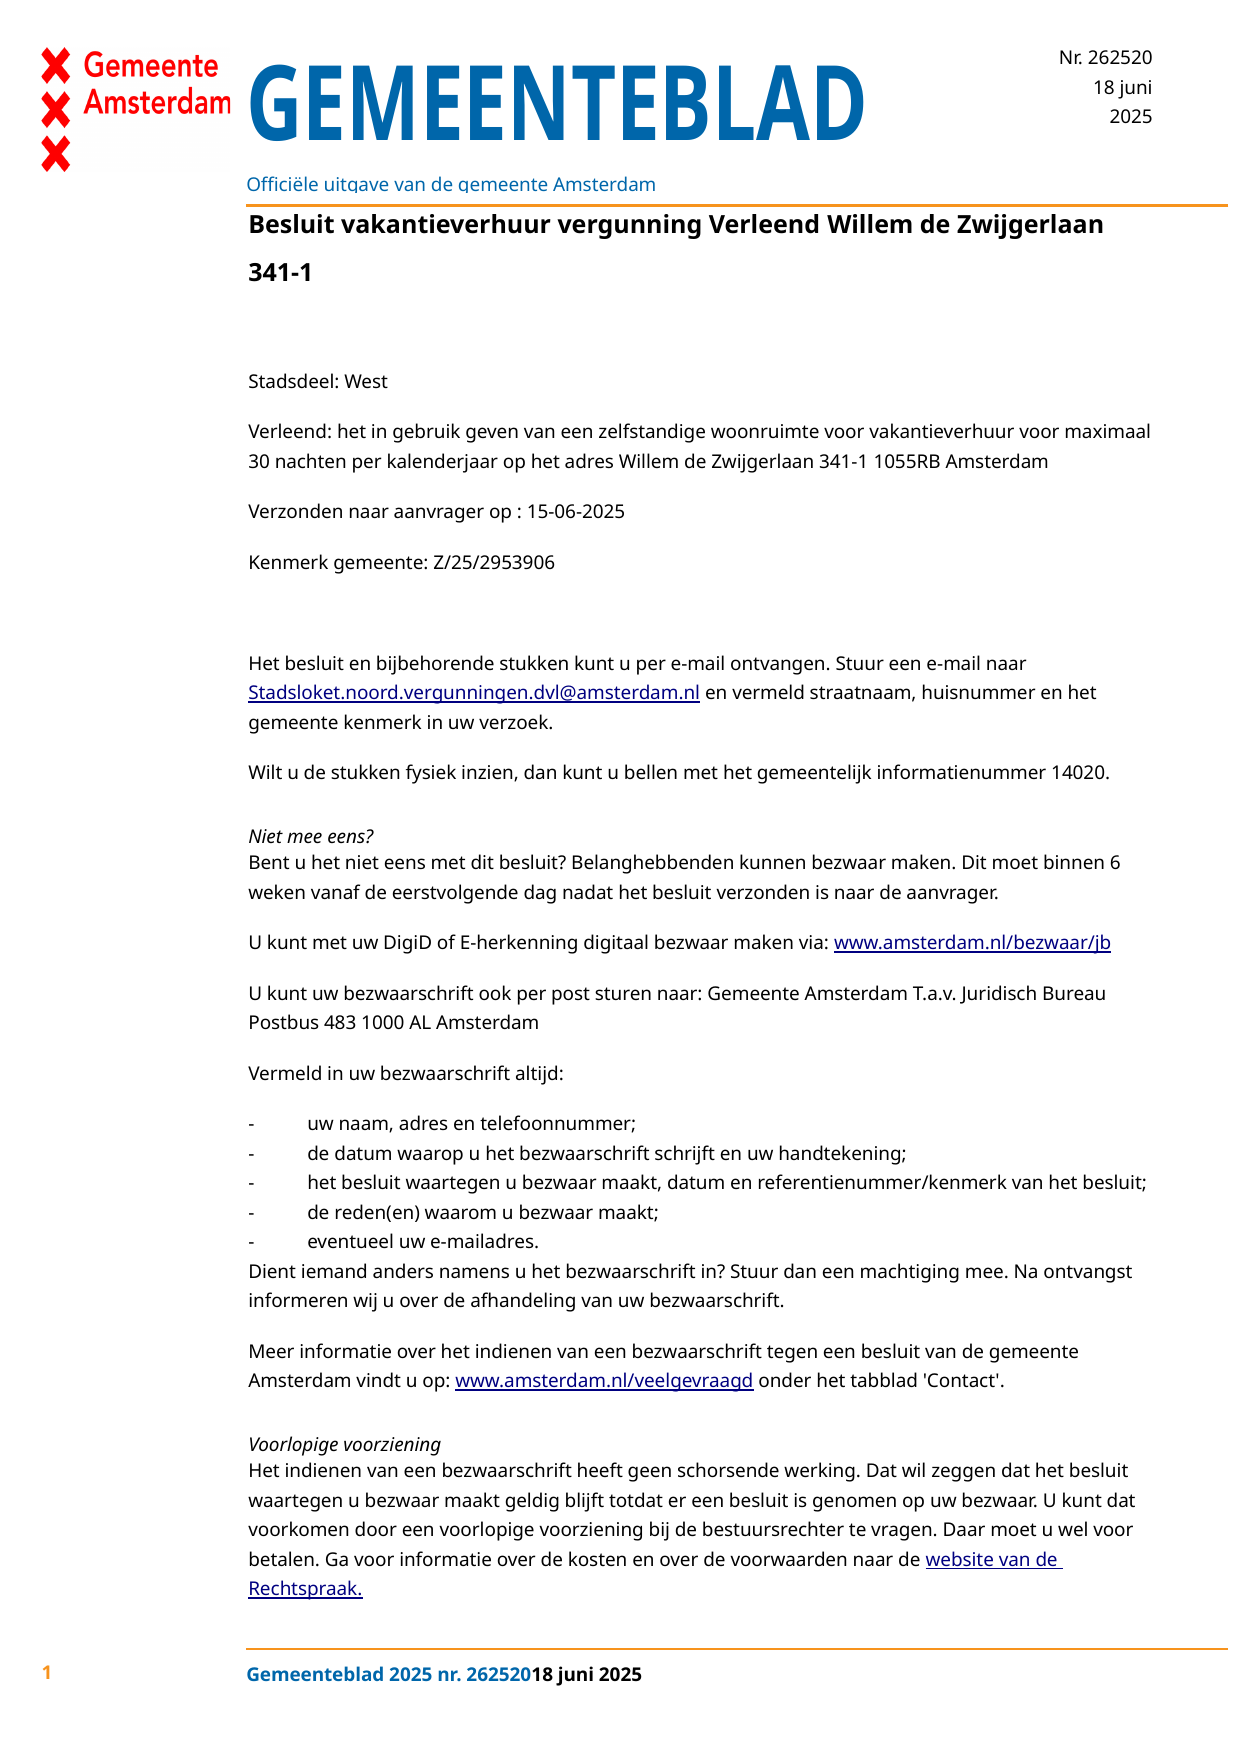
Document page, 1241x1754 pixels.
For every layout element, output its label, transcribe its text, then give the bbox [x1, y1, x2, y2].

text Dient iemand anders namens u het bezwaarschrift in? Stuur dan een machtiging mee. Na ontvangst informeren wij u over de afhandeling van uw bezwaarschrift. [248, 1258, 1152, 1313]
list de datum waarop u het bezwaarschrift schrijft en uw handtekening; [248, 1140, 1152, 1165]
text Meer informatie over het indienen van een bezwaarschrift tegen een besluit van de gemeente Amsterdam vindt u op: www.amsterdam.nl/veelgevraagd onder het tabblad 'Contact'. [248, 1338, 1152, 1393]
text Kenmerk gemeente: Z/25/2953906 [248, 549, 1152, 575]
text Voorlopige voorziening [248, 1432, 1152, 1457]
text Niet mee eens? [248, 823, 1152, 849]
text Verleend: het in gebruik geven van een zelfstandige woonruimte voor vakantieverhuur voor maximaal 30 nachten per kalenderjaar op het adres Willem de Zwijgerlaan 341-1 1055RB Amsterdam [248, 419, 1152, 474]
text U kunt uw bezwaarschrift ook per post sturen naar: Gemeente Amsterdam T.a.v. Juridisch Bureau Postbus 483 1000 AL Amsterdam [248, 980, 1152, 1035]
text Stadsdeel: West [248, 368, 1152, 394]
text Het besluit en bijbehorende stukken kunt u per e-mail ontvangen. Stuur een e-mail naar Stadsloket.noord.vergunningen.dvl@amsterdam.nl en vermeld straatnaam, huisnummer en het gemeente kenmerk in uw verzoek. [248, 650, 1152, 735]
text Verzonden naar aanvrager op : 15-06-2025 [248, 499, 1152, 524]
text Besluit vakantieverhuur vergunning Verleend Willem de Zwijgerlaan 341-1 [248, 207, 1152, 288]
text Bent u het niet eens met dit besluit? Belanghebbenden kunnen bezwaar maken. Dit moet binnen 6 weken vanaf de eerstvolgende dag nadat het besluit verzonden is naar de aanvrager. [248, 849, 1152, 904]
list de reden(en) waarom u bezwaar maakt; [248, 1199, 1152, 1224]
text Wilt u de stukken fysiek inzien, dan kunt u bellen met het gemeentelijk informatienummer 14020. [248, 759, 1152, 785]
text Het indienen van een bezwaarschrift heeft geen schorsende werking. Dat wil zeggen dat het besluit waartegen u bezwaar maakt geldig blijft totdat er een besluit is genomen op uw bezwaar. U kunt dat voorkomen door een voorlopige voorziening bij de bestuursrechter te vragen. Daar moet u wel voor betalen. Ga voor informatie over de kosten en over de voorwaarden naar de website van de Rechtspraak. [248, 1457, 1152, 1601]
picture [41, 47, 231, 172]
text U kunt met uw DigiD of E-herkenning digitaal bezwaar maken via: www.amsterdam.nl/bezwaar/jb [248, 929, 1152, 955]
text Vermeld in uw bezwaarschrift altijd: [248, 1060, 1152, 1085]
list eventueel uw e-mailadres. [248, 1228, 1152, 1254]
list het besluit waartegen u bezwaar maakt, datum en referentienummer/kenmerk van het besluit; [248, 1169, 1152, 1195]
list uw naam, adres en telefoonnummer; [248, 1110, 1152, 1136]
